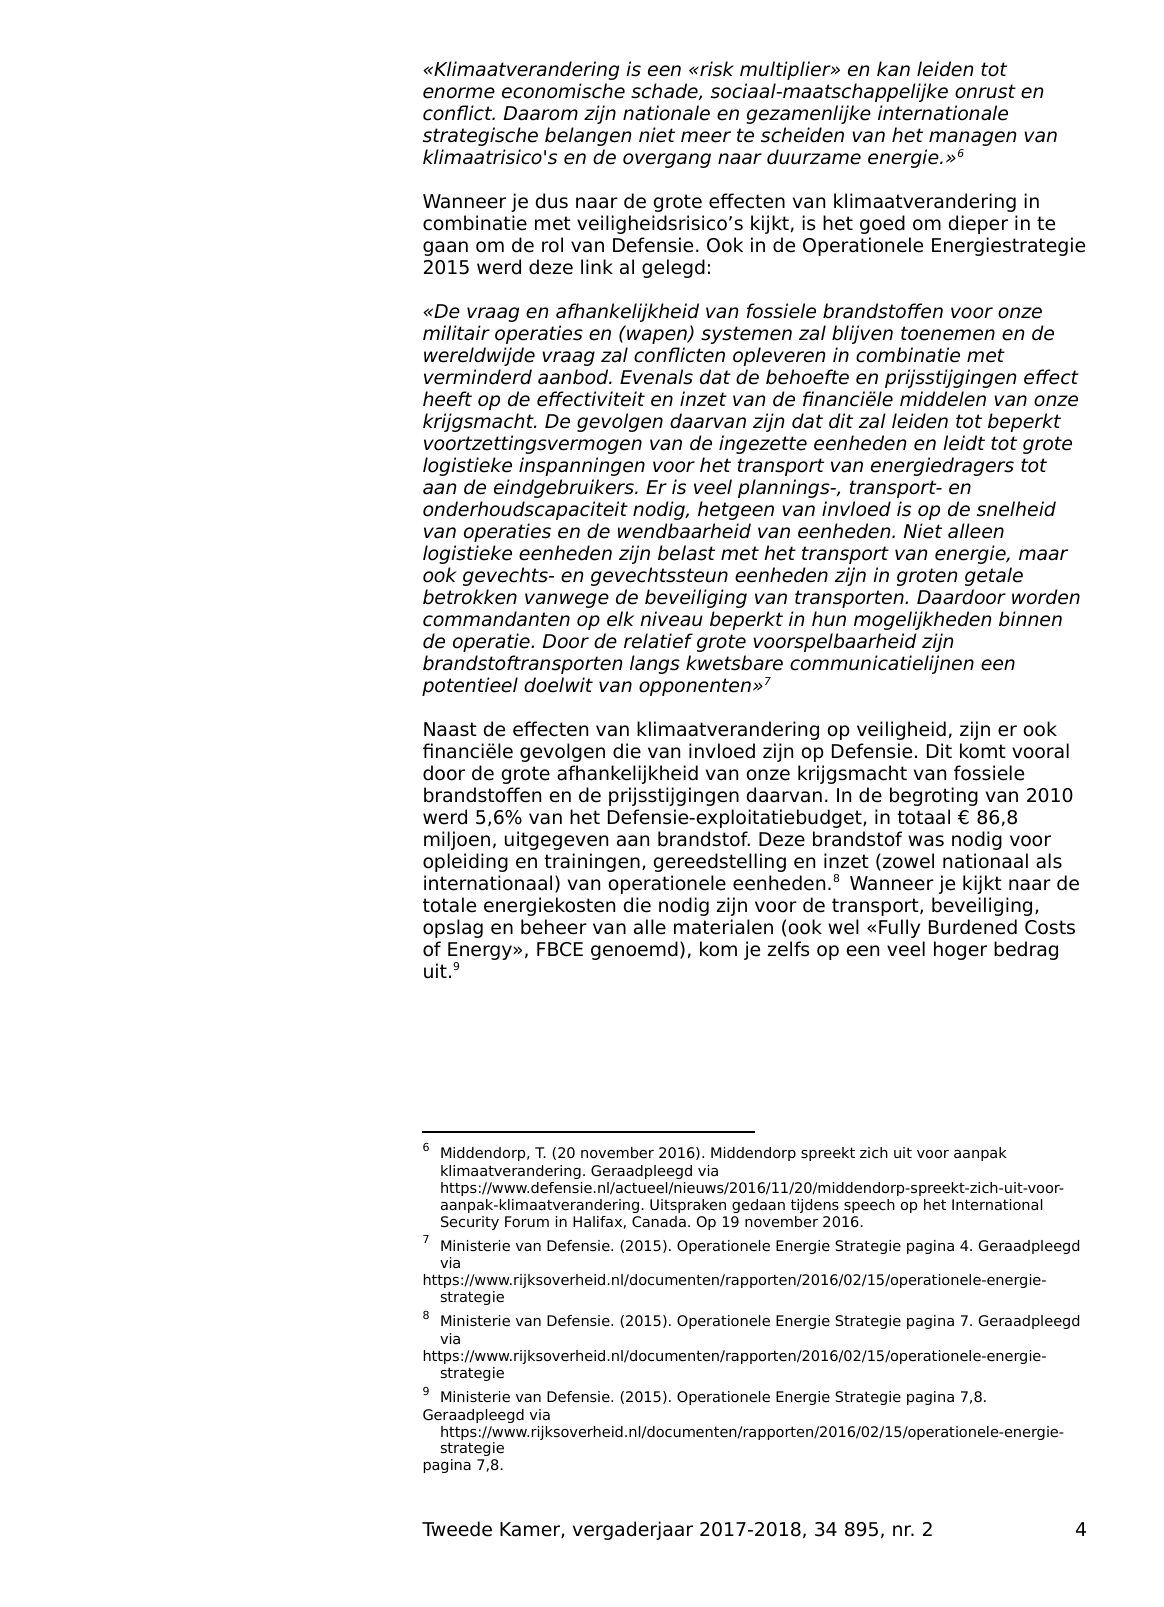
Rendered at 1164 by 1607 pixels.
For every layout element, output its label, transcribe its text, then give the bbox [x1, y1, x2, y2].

text Ministerie van Defensie. (2015). Operationele Energie Strategie pagina 4. Geraadpleegd via [422, 1233, 1087, 1272]
text pagina 7,8. [422, 1457, 1087, 1474]
text «De vraag en afhankelijkheid van fossiele brandstoffen voor onze militair operaties en (wapen) systemen zal blijven toenemen en de wereldwijde vraag zal conflicten opleveren in combinatie met verminderd aanbod. Evenals dat de behoefte en prijsstijgingen effect heeft op de effectiviteit en inzet van de financiële middelen van onze krijgsmacht. De gevolgen daarvan zijn dat dit zal leiden tot beperkt voortzettingsvermogen van de ingezette eenheden en leidt tot grote logistieke inspanningen voor het transport van energiedragers tot aan de eindgebruikers. Er is veel plannings-, transport- en onderhoudscapaciteit nodig, hetgeen van invloed is op de snelheid van operaties en de wendbaarheid van eenheden. Niet alleen logistieke eenheden zijn belast met het transport van energie, maar ook gevechts- en gevechtssteun eenheden zijn in groten getale betrokken vanwege de beveiliging van transporten. Daardoor worden commandanten op elk niveau beperkt in hun mogelijkheden binnen de operatie. Door de relatief grote voorspelbaarheid zijn brandstoftransporten langs kwetsbare communicatielijnen een potentieel doelwit van opponenten» [422, 301, 1087, 697]
text https://www.rijksoverheid.nl/documenten/rapporten/2016/02/15/operationele-energie-strategie [422, 1348, 1087, 1382]
text Wanneer je dus naar de grote effecten van klimaatverandering in combinatie met veiligheidsrisico’s kijkt, is het goed om dieper in te gaan om de rol van Defensie. Ook in de Operationele Energiestrategie 2015 werd deze link al gelegd: [422, 191, 1087, 279]
text https://www.rijksoverheid.nl/documenten/rapporten/2016/02/15/operationele-energie-strategie [422, 1272, 1087, 1306]
text Ministerie van Defensie. (2015). Operationele Energie Strategie pagina 7. Geraadpleegd via [422, 1309, 1087, 1348]
text Naast de effecten van klimaatverandering op veiligheid, zijn er ook financiële gevolgen die van invloed zijn op Defensie. Dit komt vooral door de grote afhankelijkheid van onze krijgsmacht van fossiele brandstoffen en de prijsstijgingen daarvan. In de begroting van 2010 werd 5,6% van het Defensie-exploitatiebudget, in totaal € 86,8 miljoen, uitgegeven aan brandstof. Deze brandstof was nodig voor opleiding en trainingen, gereedstelling en inzet (zowel nationaal als internationaal) van operationele eenheden. Wanneer je kijkt naar de totale energiekosten die nodig zijn voor de transport, beveiliging, opslag en beheer van alle materialen (ook wel «Fully Burdened Costs of Energy», FBCE genoemd), kom je zelfs op een veel hoger bedrag uit. [422, 719, 1087, 983]
text Geraadpleegd via https://www.rijksoverheid.nl/documenten/rapporten/2016/02/15/operationele-energie-strategie [422, 1407, 1087, 1457]
text «Klimaatverandering is een «risk multiplier» en kan leiden tot enorme economische schade, sociaal-maatschappelijke onrust en conflict. Daarom zijn nationale en gezamenlijke internationale strategische belangen niet meer te scheiden van het managen van klimaatrisico's en de overgang naar duurzame energie.» [422, 59, 1087, 169]
text Ministerie van Defensie. (2015). Operationele Energie Strategie pagina 7,8. [422, 1385, 1087, 1407]
text Middendorp, T. (20 november 2016). Middendorp spreekt zich uit voor aanpak klimaatverandering. Geraadpleegd via https://www.defensie.nl/actueel/nieuws/2016/11/20/middendorp-spreekt-zich-uit-voor-aanpak-klimaatverandering. Uitspraken gedaan tijdens speech op het International Security Forum in Halifax, Canada. Op 19 november 2016. [422, 1141, 1087, 1231]
